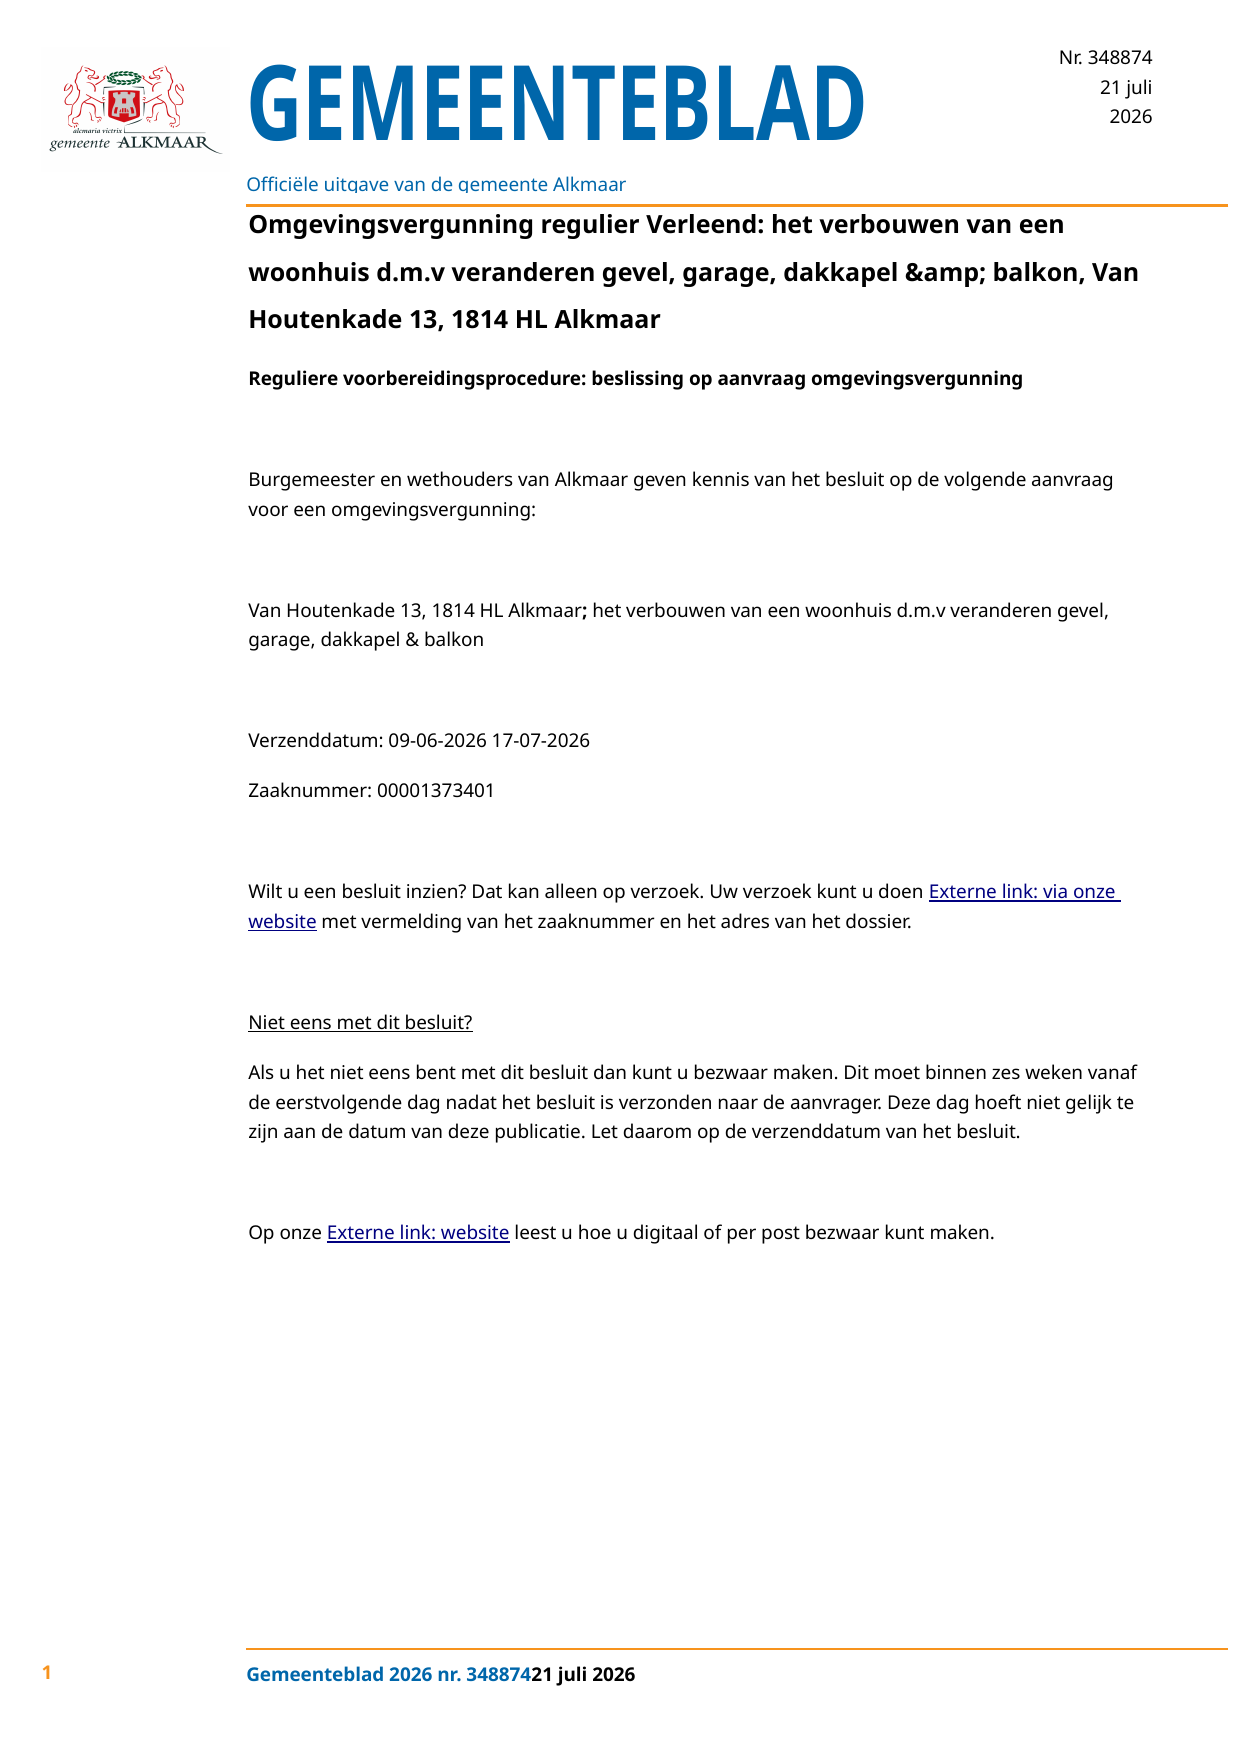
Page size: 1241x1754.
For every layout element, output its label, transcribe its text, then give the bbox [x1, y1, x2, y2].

text Wilt u een besluit inzien? Dat kan alleen op verzoek. Uw verzoek kunt u doen Externe link: via onze website met vermelding van het zaaknummer en het adres van het dossier. [248, 878, 1152, 934]
text Reguliere voorbereidingsprocedure: beslissing op aanvraag omgevingsvergunning [248, 366, 1152, 391]
picture [41, 47, 231, 172]
text Zaaknummer: 00001373401 [248, 778, 1152, 803]
text Omgevingsvergunning regulier Verleend: het verbouwen van een woonhuis d.m.v veranderen gevel, garage, dakkapel &amp; balkon, Van Houtenkade 13, 1814 HL Alkmaar [248, 207, 1152, 336]
text Van Houtenkade 13, 1814 HL Alkmaar; het verbouwen van een woonhuis d.m.v veranderen gevel, garage, dakkapel & balkon [248, 597, 1152, 652]
text Burgemeester en wethouders van Alkmaar geven kennis van het besluit op de volgende aanvraag voor een omgevingsvergunning: [248, 466, 1152, 522]
text Als u het niet eens bent met dit besluit dan kunt u bezwaar maken. Dit moet binnen zes weken vanaf de eerstvolgende dag nadat het besluit is verzonden naar de aanvrager. Deze dag hoeft niet gelijk te zijn aan de datum van deze publicatie. Let daarom op de verzenddatum van het besluit. [248, 1059, 1152, 1144]
text Niet eens met dit besluit? [248, 1009, 1152, 1034]
text Verzenddatum: 09-06-2026 17-07-2026 [248, 727, 1152, 753]
text Op onze Externe link: website leest u hoe u digitaal of per post bezwaar kunt maken. [248, 1219, 1152, 1245]
